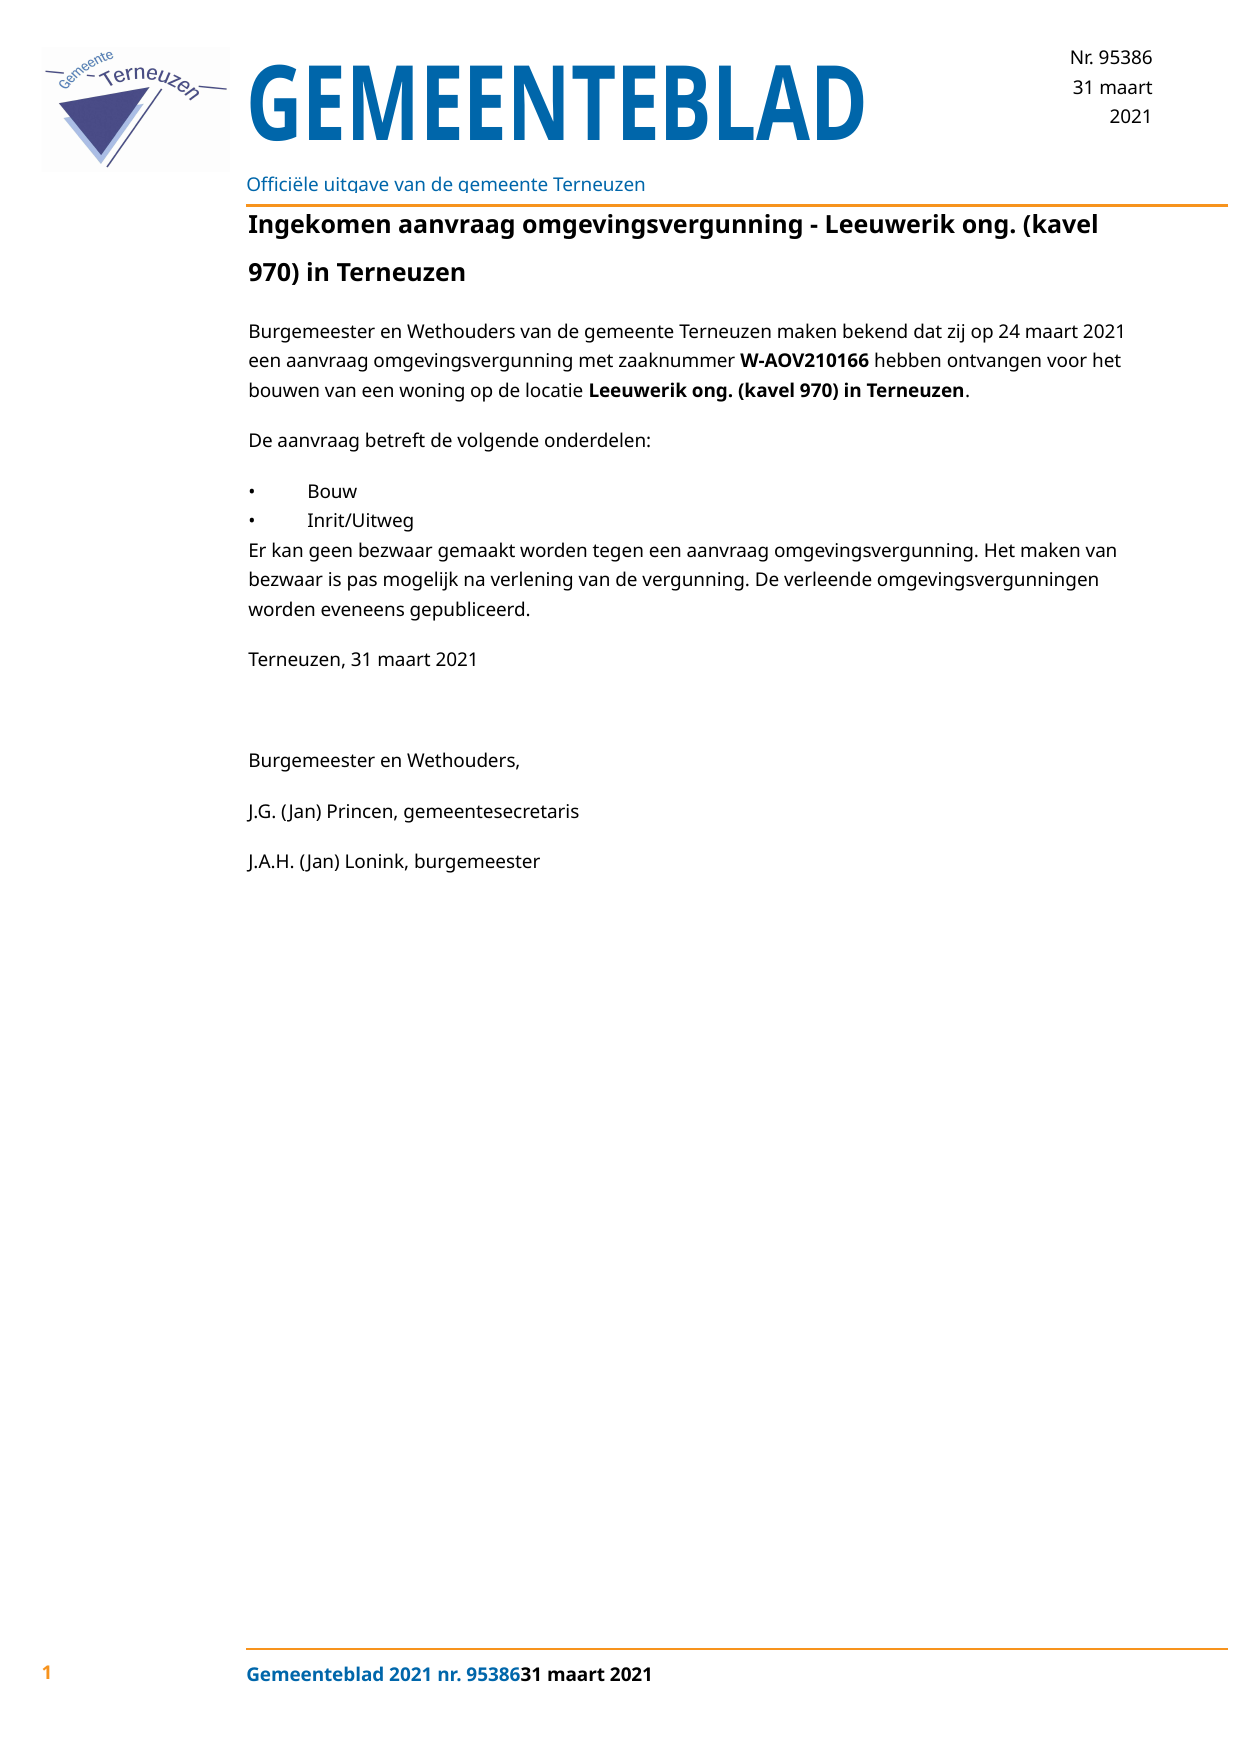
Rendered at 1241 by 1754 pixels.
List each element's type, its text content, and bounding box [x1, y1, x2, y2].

text Terneuzen, 31 maart 2021 [248, 647, 1152, 672]
list Inrit/Uitweg [248, 507, 1152, 533]
text Burgemeester en Wethouders, [248, 747, 1152, 773]
picture [41, 47, 231, 172]
text J.A.H. (Jan) Lonink, burgemeester [248, 848, 1152, 874]
list Bouw [248, 478, 1152, 504]
text Burgemeester en Wethouders van de gemeente Terneuzen maken bekend dat zij op 24 maart 2021 een aanvraag omgevingsvergunning met zaaknummer W-AOV210166 hebben ontvangen voor het bouwen van een woning op de locatie Leeuwerik ong. (kavel 970) in Terneuzen. [248, 318, 1152, 403]
text De aanvraag betreft de volgende onderdelen: [248, 427, 1152, 453]
text Ingekomen aanvraag omgevingsvergunning - Leeuwerik ong. (kavel 970) in Terneuzen [248, 207, 1152, 288]
text Er kan geen bezwaar gemaakt worden tegen een aanvraag omgevingsvergunning. Het maken van bezwaar is pas mogelijk na verlening van de vergunning. De verleende omgevingsvergunningen worden eveneens gepubliceerd. [248, 537, 1152, 622]
text J.G. (Jan) Princen, gemeentesecretaris [248, 798, 1152, 824]
